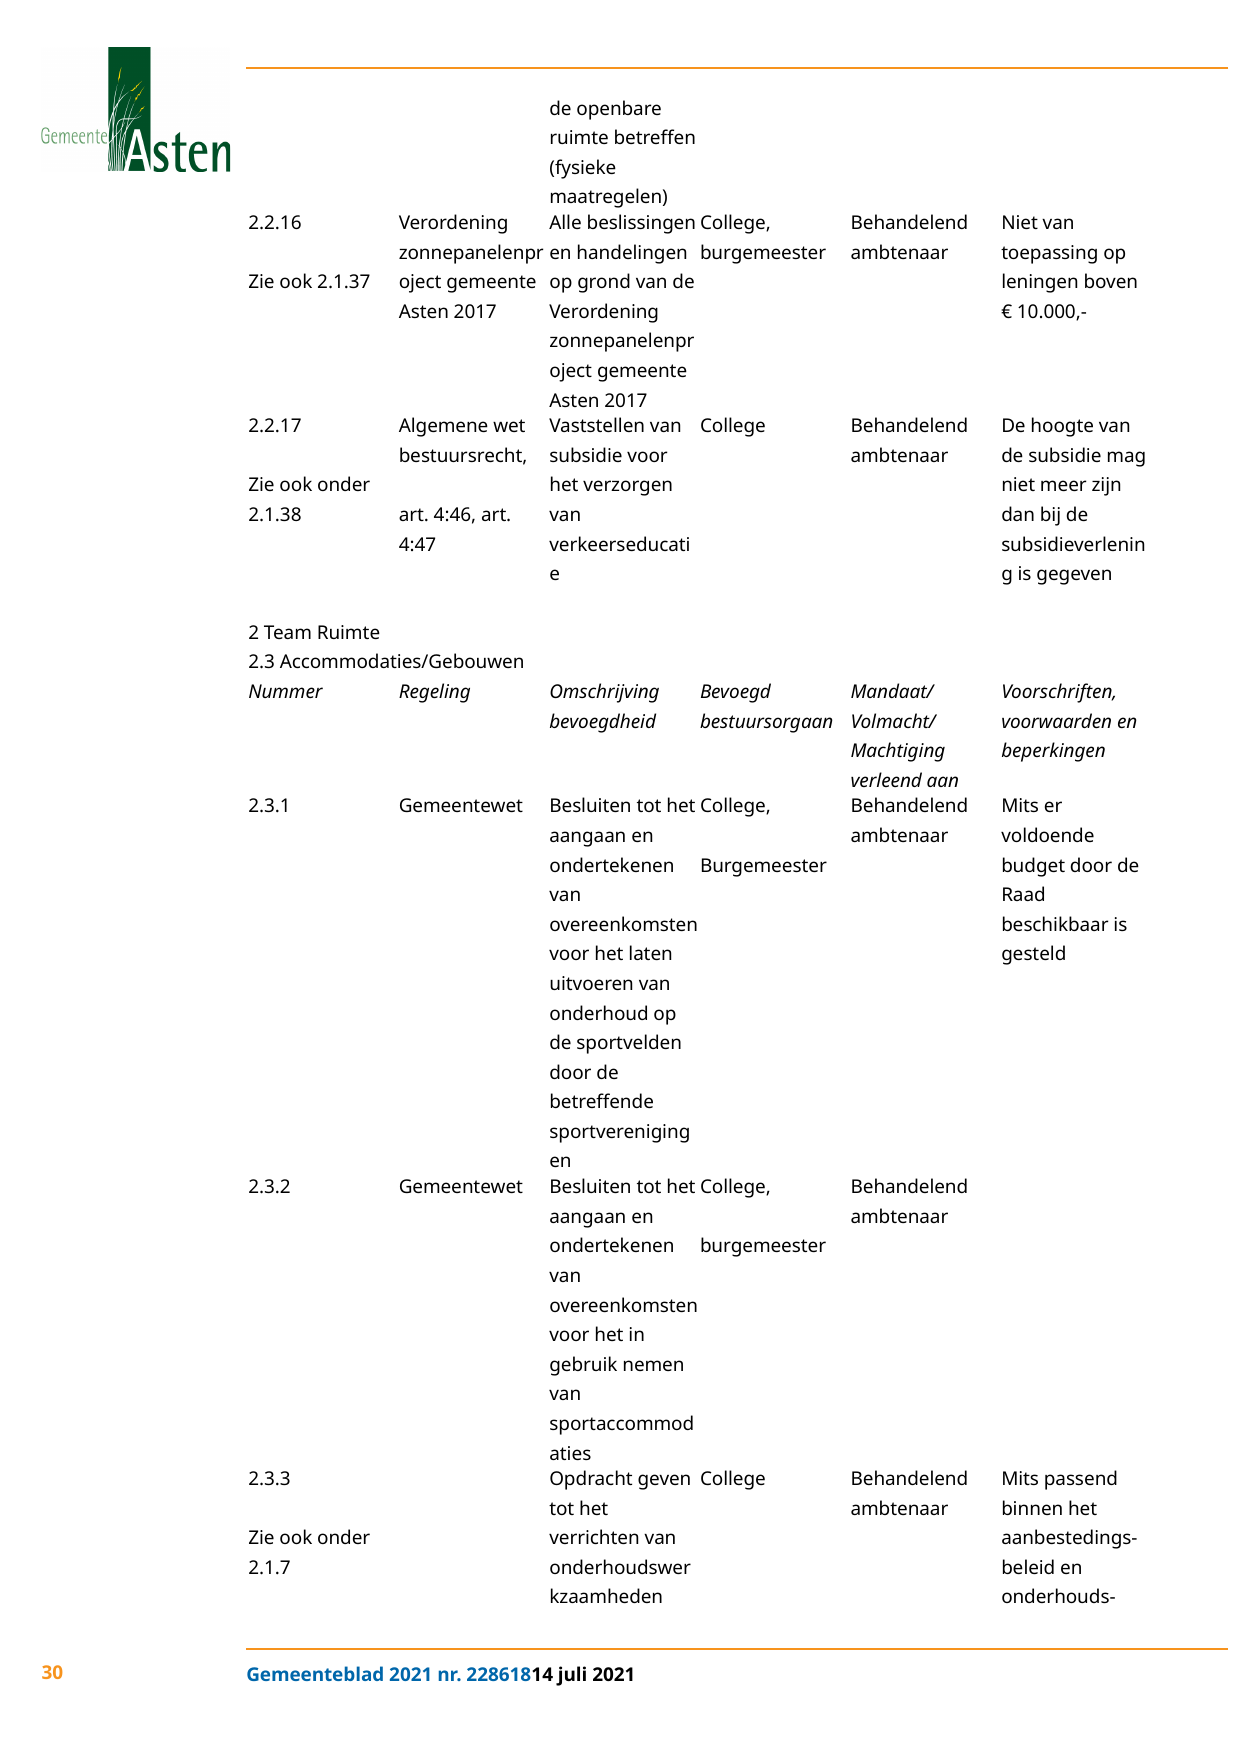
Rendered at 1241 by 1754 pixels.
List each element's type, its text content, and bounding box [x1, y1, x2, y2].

table_cell Behandelend ambtenaar [850, 1174, 1001, 1465]
text 2 Team Ruimte [248, 619, 1152, 645]
table_cell [399, 95, 549, 209]
table_header Nummer [248, 678, 398, 793]
table_cell Behandelend ambtenaar [850, 209, 1001, 412]
table_cell College [700, 413, 850, 586]
table_cell Gemeentewet [399, 793, 549, 1173]
table_cell Verordening zonnepanelenproject gemeente Asten 2017 [399, 209, 549, 412]
table_cell De hoogte van de subsidie mag niet meer zijn dan bij de subsidieverlening is gegeven [1001, 413, 1152, 586]
table_cell Gemeentewet [399, 1174, 549, 1465]
picture [41, 47, 231, 172]
table_cell 2.3.1 [248, 793, 398, 1173]
table_cell Mits er voldoende budget door de Raad beschikbaar is gesteld [1001, 793, 1152, 1173]
table_cell [248, 95, 398, 209]
table_cell College, Burgemeester [700, 793, 850, 1173]
table_cell [700, 95, 850, 209]
table_cell [1001, 95, 1152, 209]
table_header Omschrijving bevoegdheid [549, 678, 700, 793]
table_cell Behandelend ambtenaar [850, 413, 1001, 586]
table_cell College, burgemeester [700, 209, 850, 412]
table_cell Algemene wet bestuursrecht, art. 4:46, art. 4:47 [399, 413, 549, 586]
table_cell [850, 95, 1001, 209]
table_cell Vaststellen van subsidie voor het verzorgen van verkeerseducatie [549, 413, 700, 586]
table_cell College, burgemeester [700, 1174, 850, 1465]
table_cell Besluiten tot het aangaan en ondertekenen van overeenkomsten voor het in gebruik nemen van sportaccommodaties [549, 1174, 700, 1465]
table_header Voorschriften, voorwaarden en beperkingen [1001, 678, 1152, 793]
table_cell Behandelend ambtenaar [850, 793, 1001, 1173]
table_cell Alle beslissingen en handelingen op grond van de Verordening zonnepanelenproject gemeente Asten 2017 [549, 209, 700, 412]
table_cell Opdracht geven tot het verrichten van onderhoudswerkzaamheden [549, 1465, 700, 1609]
table_cell [399, 1465, 549, 1609]
table_cell 2.2.16 Zie ook 2.1.37 [248, 209, 398, 412]
table_cell [1001, 1174, 1152, 1465]
table_cell de openbare ruimte betreffen (fysieke maatregelen) [549, 95, 700, 209]
table_cell Besluiten tot het aangaan en ondertekenen van overeenkomsten voor het laten uitvoeren van onderhoud op de sportvelden door de betreffende sportverenigingen [549, 793, 700, 1173]
table_header Regeling [399, 678, 549, 793]
table_header Bevoegd bestuursorgaan [700, 678, 850, 793]
table_cell 2.3.3 Zie ook onder 2.1.7 [248, 1465, 398, 1609]
table_header Mandaat/ Volmacht/ Machtiging verleend aan [850, 678, 1001, 793]
table_cell Behandelend ambtenaar [850, 1465, 1001, 1609]
table_cell 2.2.17 Zie ook onder 2.1.38 [248, 413, 398, 586]
table_cell Mits passend binnen het aanbestedings-beleid en onderhouds- [1001, 1465, 1152, 1609]
text 2.3 Accommodaties/Gebouwen [248, 648, 1152, 674]
table_cell 2.3.2 [248, 1174, 398, 1465]
table_cell Niet van toepassing op leningen boven € 10.000,- [1001, 209, 1152, 412]
table_cell College [700, 1465, 850, 1609]
